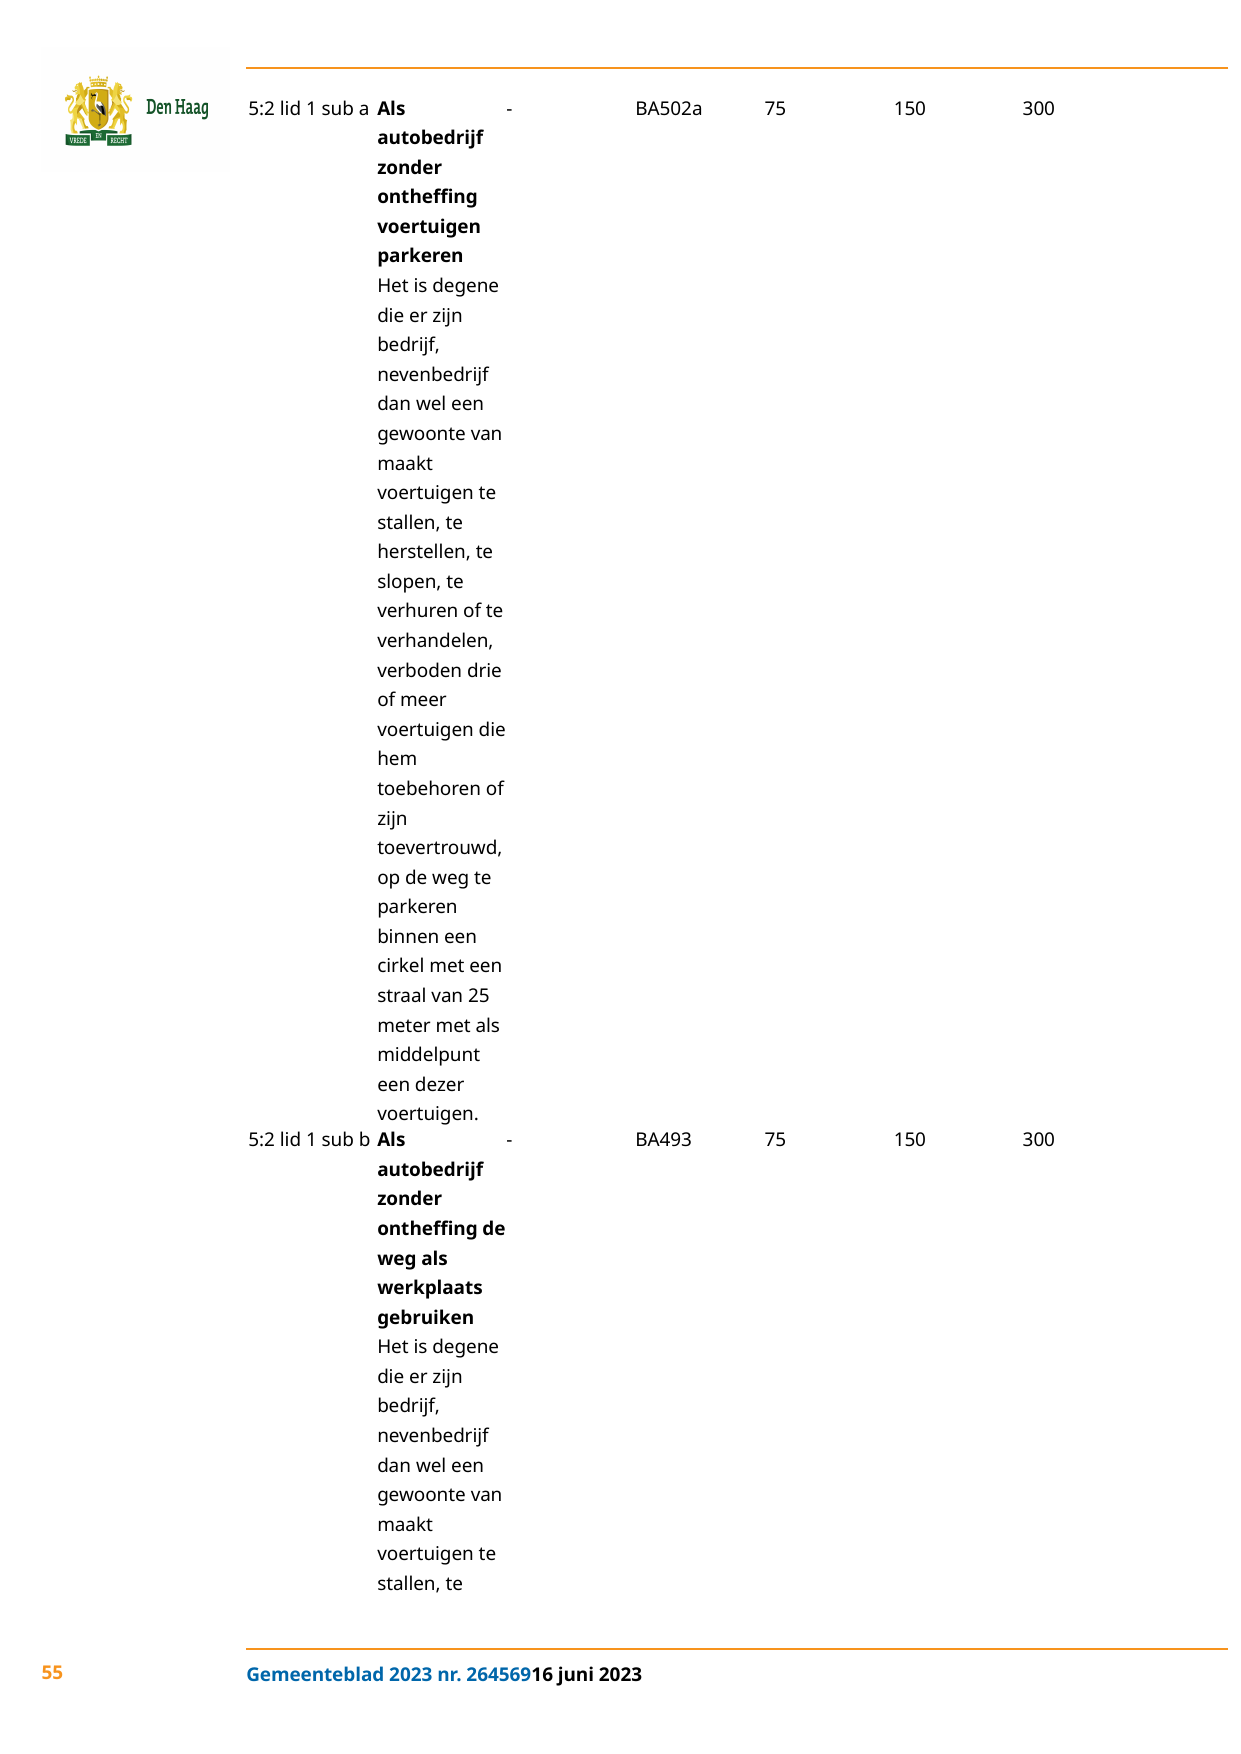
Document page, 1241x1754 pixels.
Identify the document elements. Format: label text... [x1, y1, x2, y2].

table_cell Als autobedrijf zonder ontheffing voertuigen parkeren Het is degene die er zijn bedrijf, nevenbedrijf dan wel een gewoonte van maakt voertuigen te stallen, te herstellen, te slopen, te verhuren of te verhandelen, verboden drie of meer voertuigen die hem toebehoren of zijn toevertrouwd, op de weg te parkeren binnen een cirkel met een straal van 25 meter met als middelpunt een dezer voertuigen. [377, 95, 506, 1126]
table_cell 5:2 lid 1 sub b [248, 1126, 377, 1596]
table_cell 5:2 lid 1 sub a [248, 95, 377, 1126]
table_cell BA502a [635, 95, 764, 1126]
table_cell 75 [764, 95, 893, 1126]
table_cell 150 [894, 1126, 1022, 1596]
table_cell BA493 [635, 1126, 764, 1596]
table_cell 150 [894, 95, 1022, 1126]
table_cell Als autobedrijf zonder ontheffing de weg als werkplaats gebruiken Het is degene die er zijn bedrijf, nevenbedrijf dan wel een gewoonte van maakt voertuigen te stallen, te [377, 1126, 506, 1596]
table_cell - [506, 95, 635, 1126]
table_cell 300 [1023, 1126, 1152, 1596]
table_cell 75 [764, 1126, 893, 1596]
table_cell 300 [1023, 95, 1152, 1126]
picture [41, 47, 231, 172]
table_cell - [506, 1126, 635, 1596]
